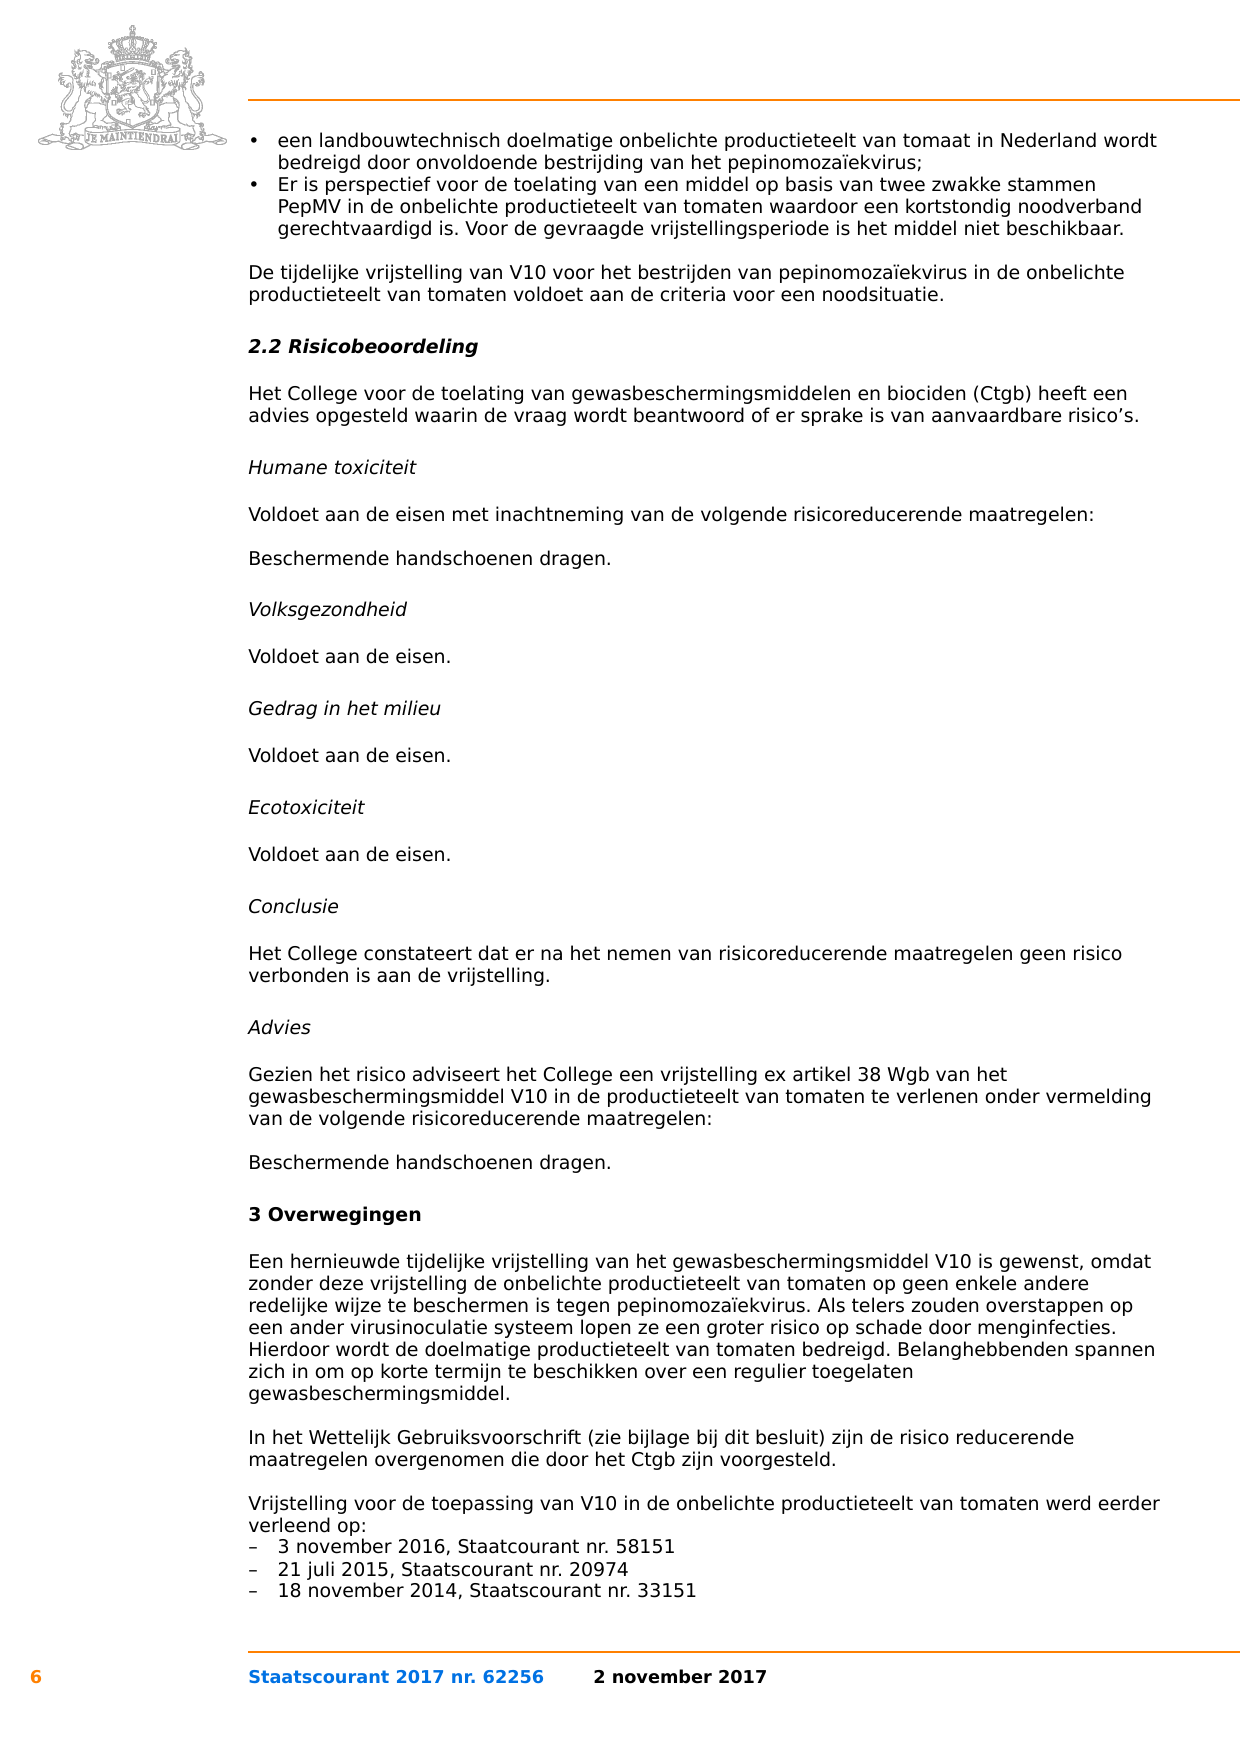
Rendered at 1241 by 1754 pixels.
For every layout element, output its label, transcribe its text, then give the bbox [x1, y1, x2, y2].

text Het College constateert dat er na het nemen van risicoreducerende maatregelen geen risico verbonden is aan de vrijstelling. [248, 943, 1163, 987]
subtitle Ecotoxiciteit [248, 797, 1163, 819]
text • Er is perspectief voor de toelating van een middel op basis van twee zwakke stammen PepMV in de onbelichte productieteelt van tomaten waardoor een kortstondig noodverband gerechtvaardigd is. Voor de gevraagde vrijstellingsperiode is het middel niet beschikbaar. [248, 174, 1163, 240]
subtitle Gedrag in het milieu [248, 698, 1163, 720]
subtitle Humane toxiciteit [248, 457, 1163, 478]
text – 3 november 2016, Staatcourant nr. 58151 [248, 1536, 1163, 1558]
text Beschermende handschoenen dragen. [248, 547, 1163, 569]
text Het College voor de toelating van gewasbeschermingsmiddelen en biociden (Ctgb) heeft een advies opgesteld waarin de vraag wordt beantwoord of er sprake is van aanvaardbare risico’s. [248, 383, 1163, 427]
text Beschermende handschoenen dragen. [248, 1152, 1163, 1174]
text In het Wettelijk Gebruiksvoorschrift (zie bijlage bij dit besluit) zijn de risico reducerende maatregelen overgenomen die door het Ctgb zijn voorgesteld. [248, 1427, 1163, 1471]
text Vrijstelling voor de toepassing van V10 in de onbelichte productieteelt van tomaten werd eerder verleend op: [248, 1492, 1163, 1536]
text – 18 november 2014, Staatscourant nr. 33151 [248, 1580, 1163, 1602]
subtitle Conclusie [248, 896, 1163, 918]
text Een hernieuwde tijdelijke vrijstelling van het gewasbeschermingsmiddel V10 is gewenst, omdat zonder deze vrijstelling de onbelichte productieteelt van tomaten op geen enkele andere redelijke wijze te beschermen is tegen pepinomozaïekvirus. Als telers zouden overstappen op een ander virusinoculatie systeem lopen ze een groter risico op schade door menginfecties. Hierdoor wordt de doelmatige productieteelt van tomaten bedreigd. Belanghebbenden spannen zich in om op korte termijn te beschikken over een regulier toegelaten gewasbeschermingsmiddel. [248, 1251, 1163, 1405]
subtitle Advies [248, 1017, 1163, 1039]
text – 21 juli 2015, Staatscourant nr. 20974 [248, 1558, 1163, 1580]
text • een landbouwtechnisch doelmatige onbelichte productieteelt van tomaat in Nederland wordt bedreigd door onvoldoende bestrijding van het pepinomozaïekvirus; [248, 130, 1163, 174]
text Gezien het risico adviseert het College een vrijstelling ex artikel 38 Wgb van het gewasbeschermingsmiddel V10 in de productieteelt van tomaten te verlenen onder vermelding van de volgende risicoreducerende maatregelen: [248, 1064, 1163, 1130]
text Voldoet aan de eisen. [248, 646, 1163, 668]
text De tijdelijke vrijstelling van V10 voor het bestrijden van pepinomozaïekvirus in de onbelichte productieteelt van tomaten voldoet aan de criteria voor een noodsituatie. [248, 262, 1163, 306]
subtitle Volksgezondheid [248, 599, 1163, 621]
text Voldoet aan de eisen. [248, 844, 1163, 866]
subtitle 2.2 Risicobeoordeling [248, 336, 1163, 358]
text Voldoet aan de eisen. [248, 745, 1163, 767]
text Voldoet aan de eisen met inachtneming van de volgende risicoreducerende maatregelen: [248, 503, 1163, 526]
subtitle 3 Overwegingen [248, 1204, 1163, 1226]
picture [38, 25, 227, 150]
